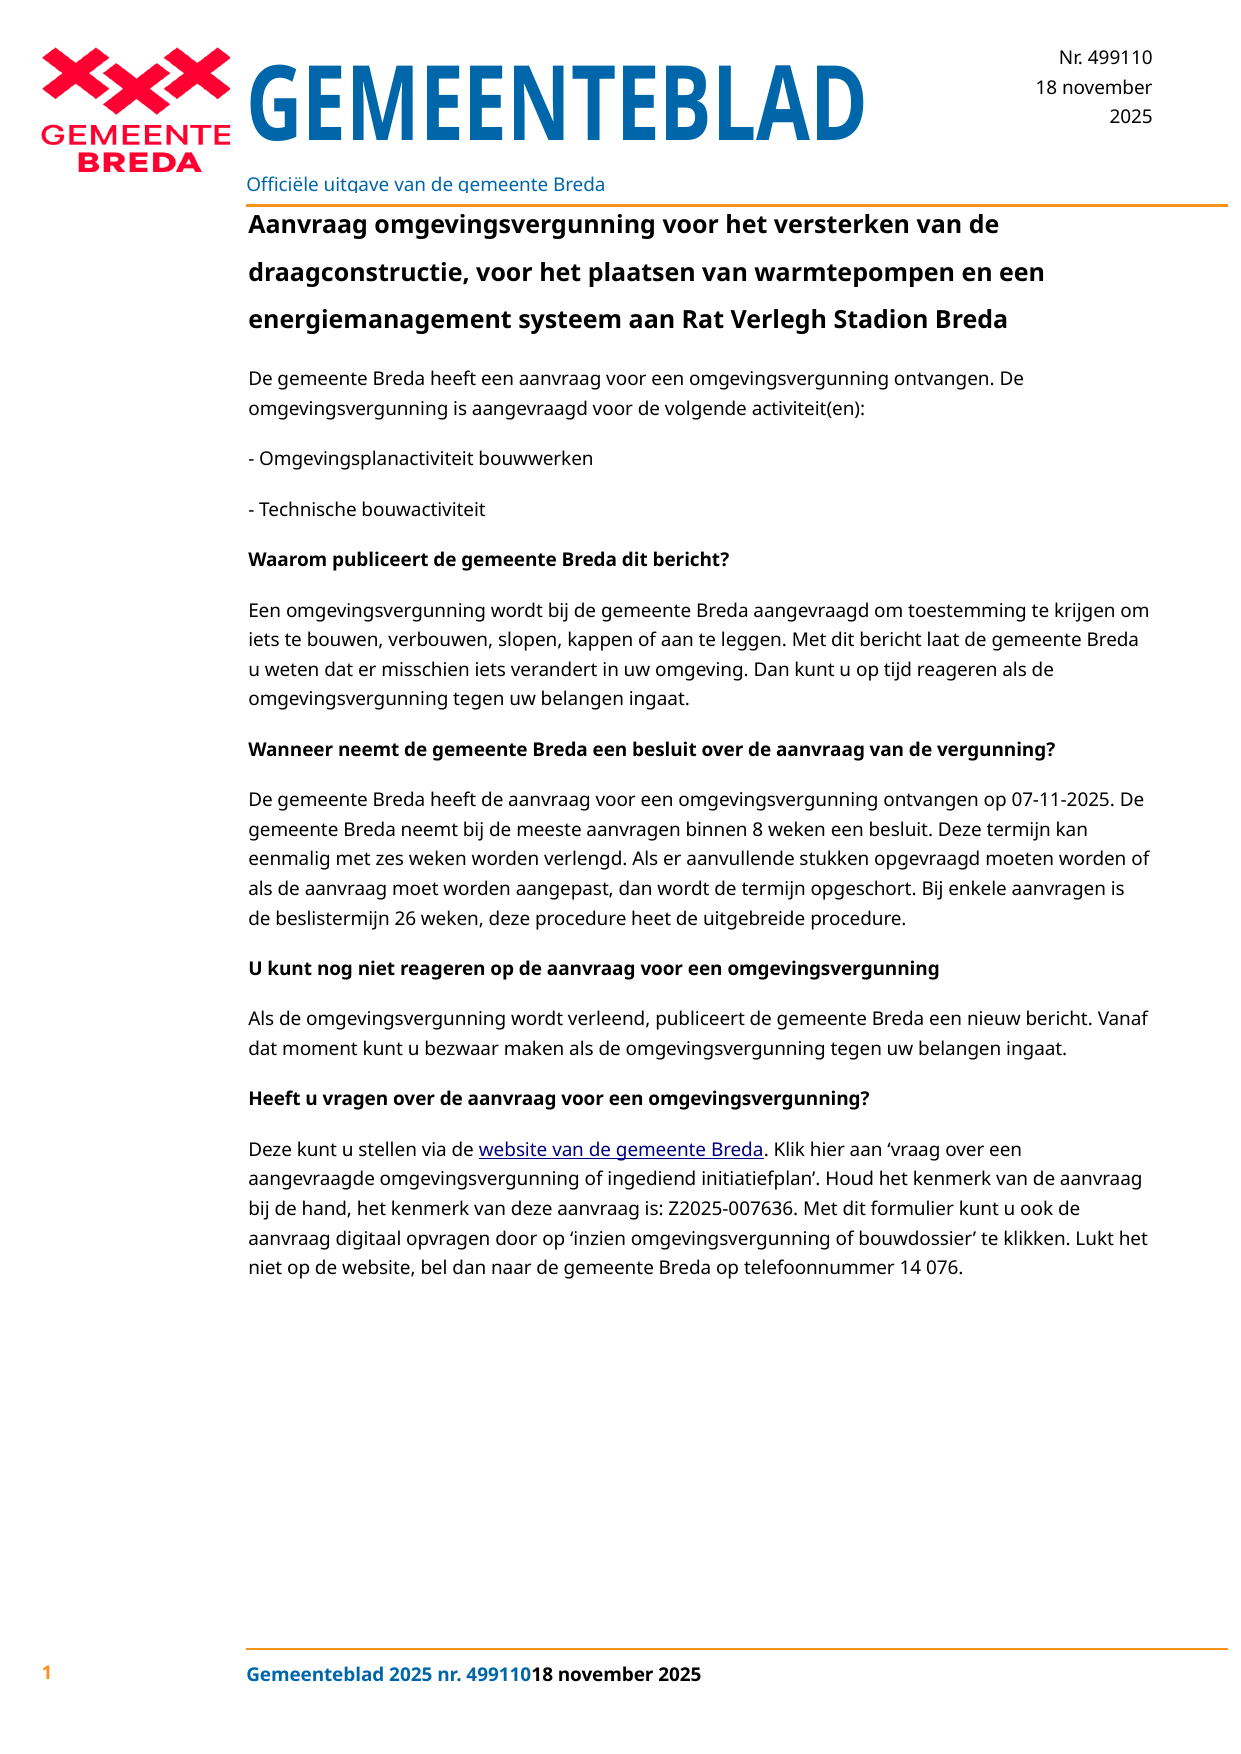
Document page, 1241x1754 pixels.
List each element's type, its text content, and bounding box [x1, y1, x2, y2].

text U kunt nog niet reageren op de aanvraag voor een omgevingsvergunning [248, 955, 1152, 981]
text Aanvraag omgevingsvergunning voor het versterken van de draagconstructie, voor het plaatsen van warmtepompen en een energiemanagement systeem aan Rat Verlegh Stadion Breda [248, 207, 1152, 336]
text - Omgevingsplanactiviteit bouwwerken [248, 446, 1152, 471]
text - Technische bouwactiviteit [248, 496, 1152, 522]
text Als de omgevingsvergunning wordt verleend, publiceert de gemeente Breda een nieuw bericht. Vanaf dat moment kunt u bezwaar maken als de omgevingsvergunning tegen uw belangen ingaat. [248, 1006, 1152, 1061]
text Heeft u vragen over de aanvraag voor een omgevingsvergunning? [248, 1086, 1152, 1111]
picture [41, 47, 231, 172]
text De gemeente Breda heeft de aanvraag voor een omgevingsvergunning ontvangen op 07-11-2025. De gemeente Breda neemt bij de meeste aanvragen binnen 8 weken een besluit. Deze termijn kan eenmalig met zes weken worden verlengd. Als er aanvullende stukken opgevraagd moeten worden of als de aanvraag moet worden aangepast, dan wordt de termijn opgeschort. Bij enkele aanvragen is de beslistermijn 26 weken, deze procedure heet de uitgebreide procedure. [248, 786, 1152, 930]
text Een omgevingsvergunning wordt bij de gemeente Breda aangevraagd om toestemming te krijgen om iets te bouwen, verbouwen, slopen, kappen of aan te leggen. Met dit bericht laat de gemeente Breda u weten dat er misschien iets verandert in uw omgeving. Dan kunt u op tijd reageren als de omgevingsvergunning tegen uw belangen ingaat. [248, 597, 1152, 711]
text Wanneer neemt de gemeente Breda een besluit over de aanvraag van de vergunning? [248, 736, 1152, 762]
text De gemeente Breda heeft een aanvraag voor een omgevingsvergunning ontvangen. De omgevingsvergunning is aangevraagd voor de volgende activiteit(en): [248, 366, 1152, 421]
text Deze kunt u stellen via de website van de gemeente Breda. Klik hier aan ‘vraag over een aangevraagde omgevingsvergunning of ingediend initiatiefplan’. Houd het kenmerk van de aanvraag bij de hand, het kenmerk van deze aanvraag is: Z2025-007636. Met dit formulier kunt u ook de aanvraag digitaal opvragen door op ‘inzien omgevingsvergunning of bouwdossier’ te klikken. Lukt het niet op de website, bel dan naar de gemeente Breda op telefoonnummer 14 076. [248, 1136, 1152, 1280]
text Waarom publiceert de gemeente Breda dit bericht? [248, 546, 1152, 572]
